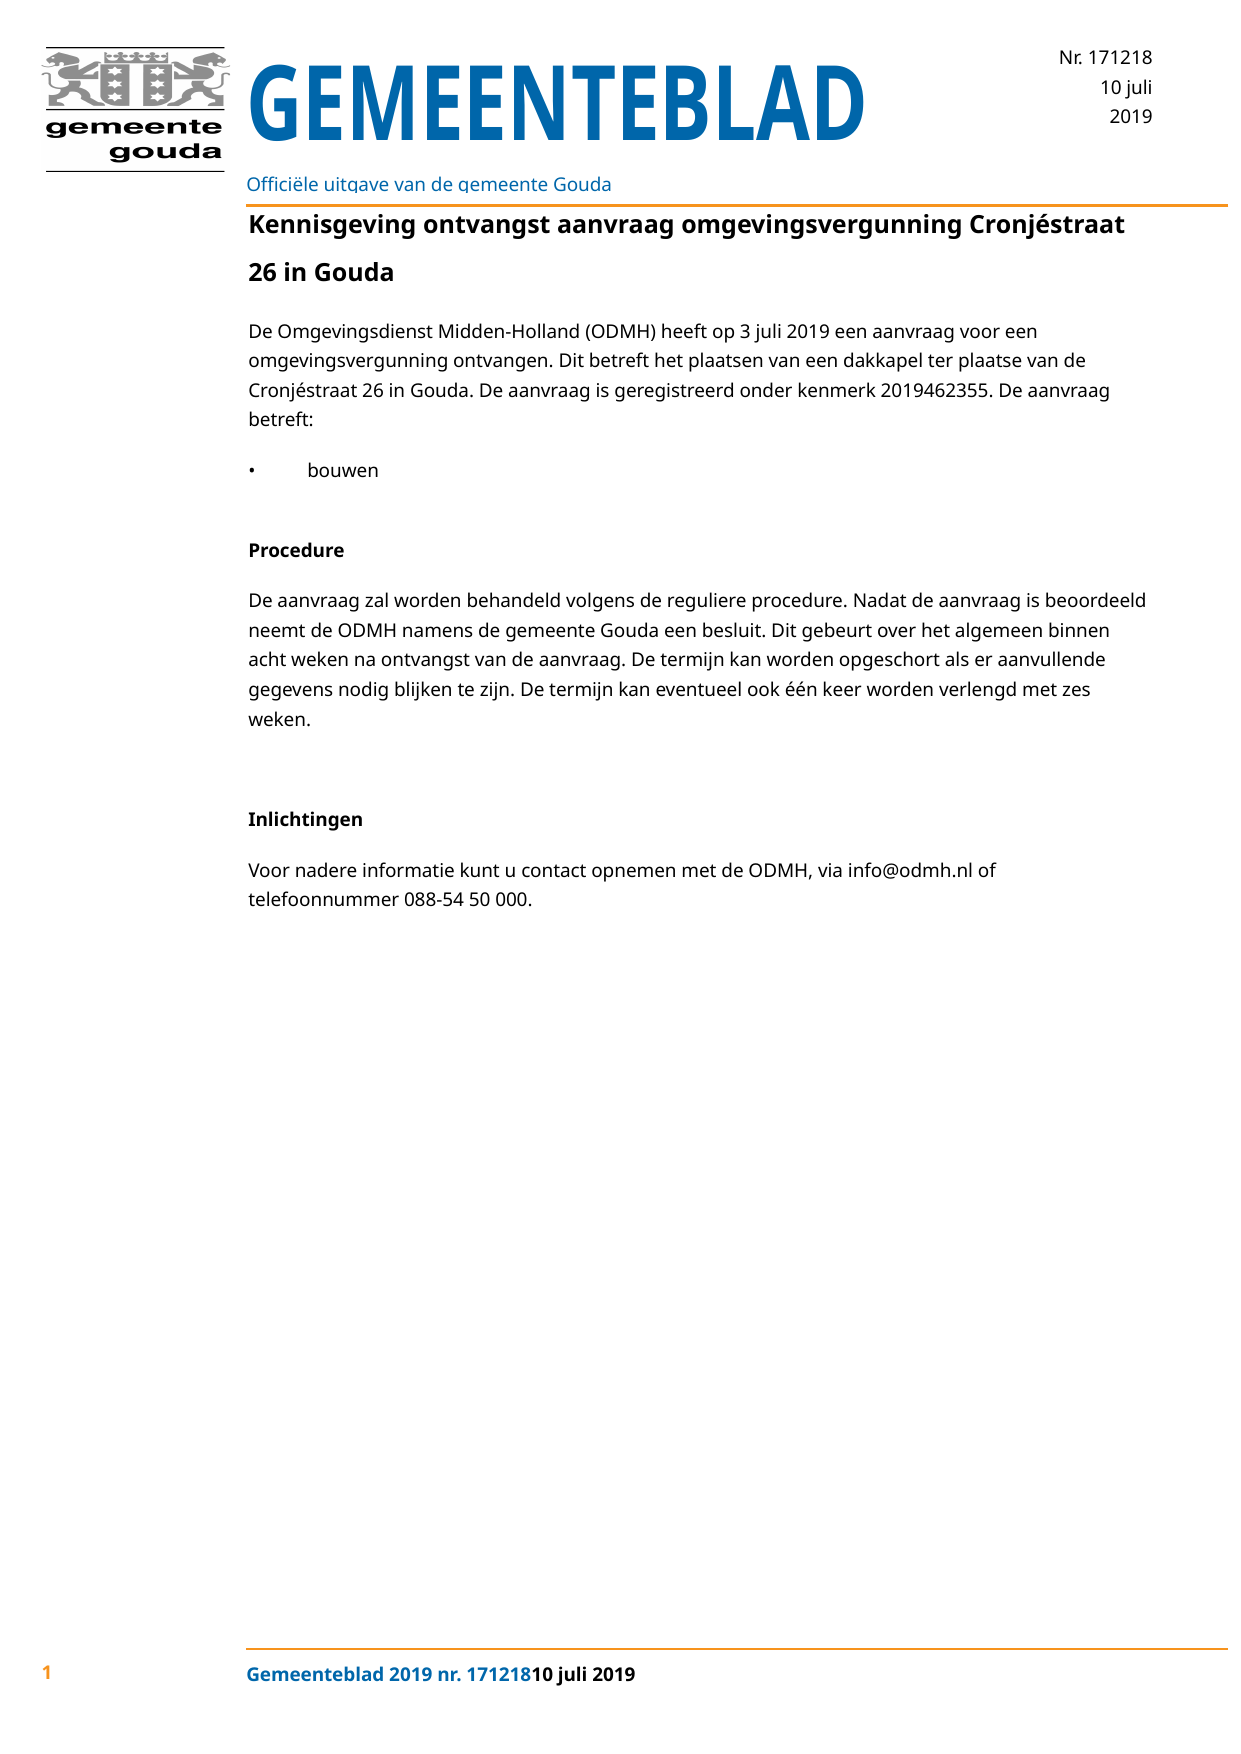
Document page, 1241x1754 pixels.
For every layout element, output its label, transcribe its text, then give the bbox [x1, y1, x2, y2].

text Kennisgeving ontvangst aanvraag omgevingsvergunning Cronjéstraat 26 in Gouda [248, 207, 1152, 288]
text Voor nadere informatie kunt u contact opnemen met de ODMH, via info@odmh.nl of telefoonnummer 088-54 50 000. [248, 857, 1152, 912]
text De Omgevingsdienst Midden-Holland (ODMH) heeft op 3 juli 2019 een aanvraag voor een omgevingsvergunning ontvangen. Dit betreft het plaatsen van een dakkapel ter plaatse van de Cronjéstraat 26 in Gouda. De aanvraag is geregistreerd onder kenmerk 2019462355. De aanvraag betreft: [248, 318, 1152, 432]
picture [41, 47, 231, 172]
text De aanvraag zal worden behandeld volgens de reguliere procedure. Nadat de aanvraag is beoordeeld neemt de ODMH namens de gemeente Gouda een besluit. Dit gebeurt over het algemeen binnen acht weken na ontvangst van de aanvraag. De termijn kan worden opgeschort als er aanvullende gegevens nodig blijken te zijn. De termijn kan eventueel ook één keer worden verlengd met zes weken. [248, 587, 1152, 732]
text Inlichtingen [248, 807, 1152, 832]
text Procedure [248, 537, 1152, 563]
list bouwen [248, 457, 1152, 483]
